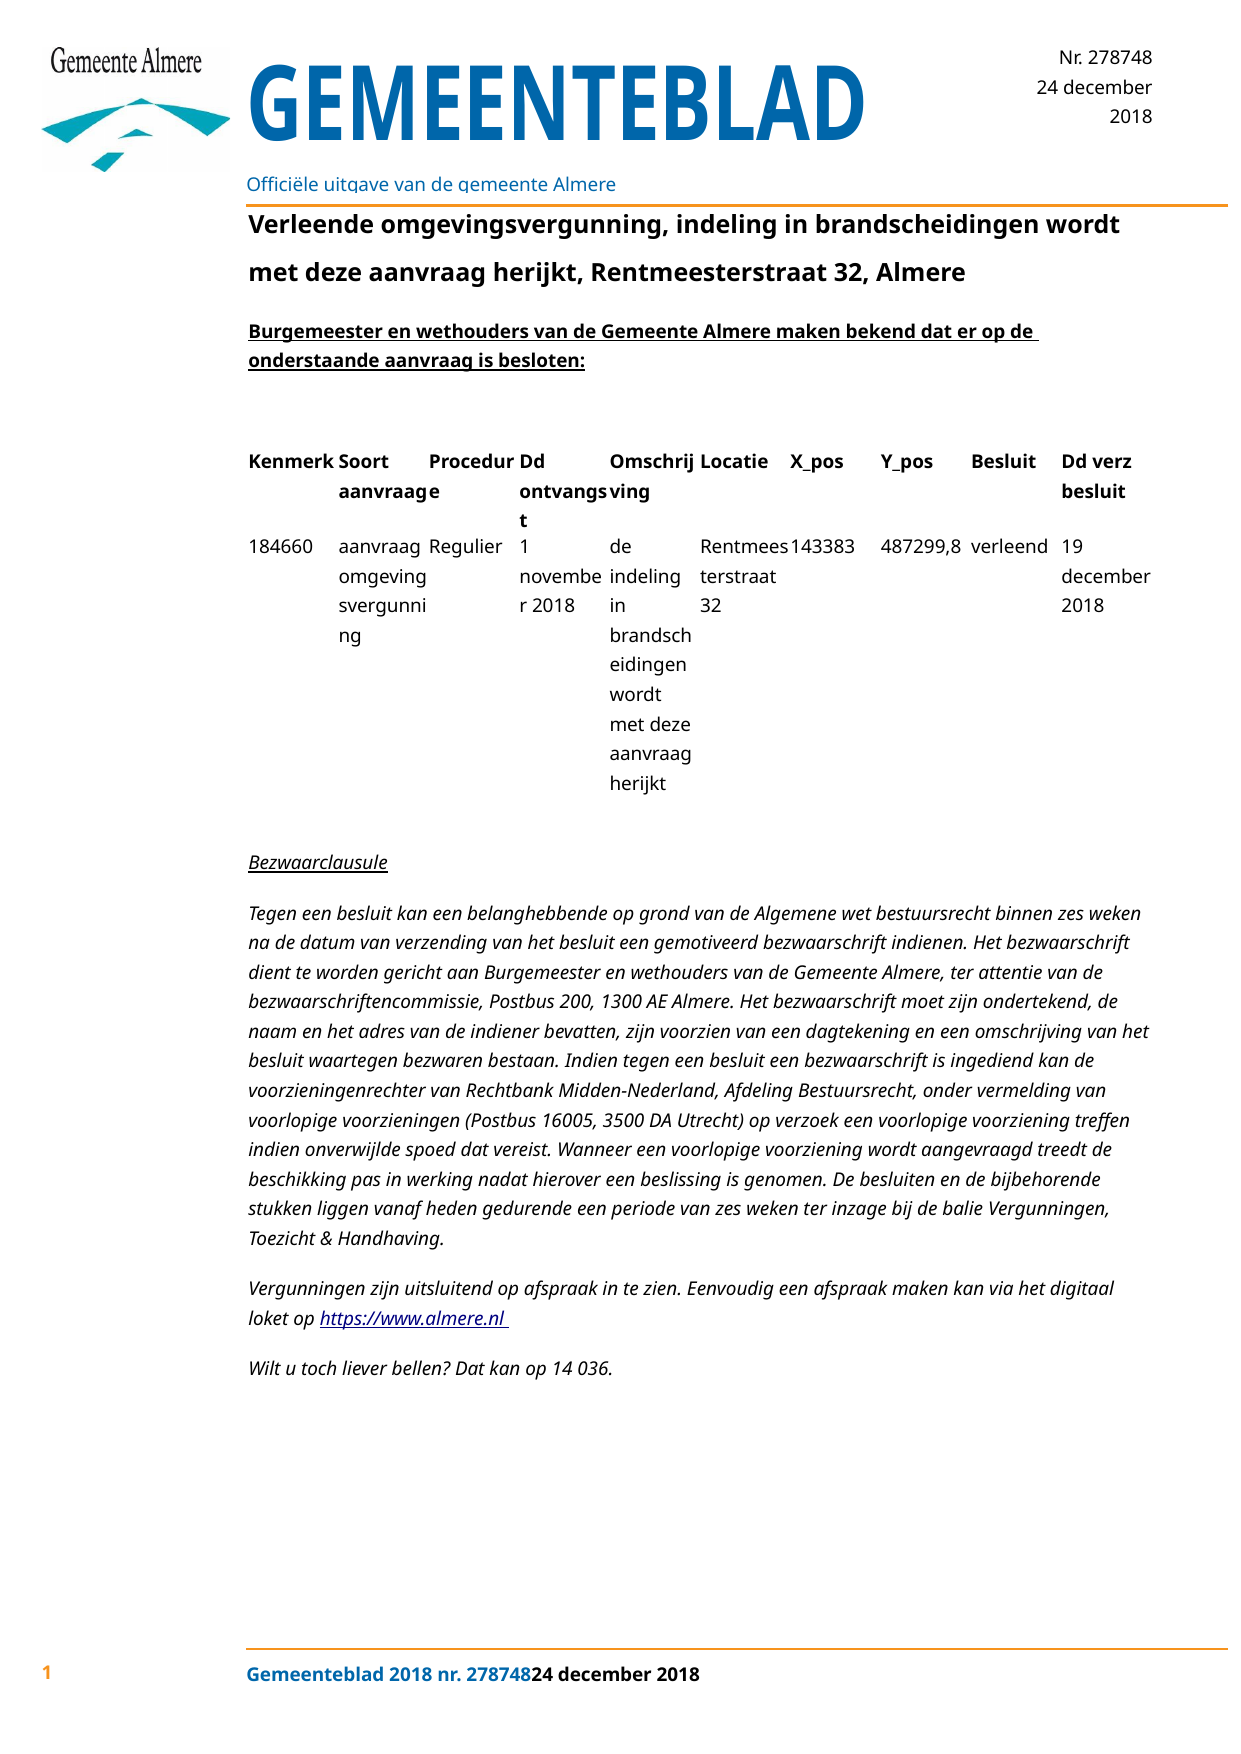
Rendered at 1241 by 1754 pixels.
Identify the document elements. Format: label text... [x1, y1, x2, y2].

table_cell Rentmeesterstraat 32 [700, 533, 790, 796]
table_cell 143383 [790, 533, 881, 796]
table_header Kenmerk [248, 449, 338, 533]
table_header Dd ontvangst [519, 449, 609, 533]
table_header X_pos [790, 449, 881, 533]
table_cell aanvraag omgevingsvergunning [338, 533, 429, 796]
table_header Besluit [971, 449, 1061, 533]
table_cell Regulier [429, 533, 519, 796]
table_header Omschrijving [609, 449, 700, 533]
picture [41, 47, 231, 172]
text Tegen een besluit kan een belanghebbende op grond van de Algemene wet bestuursrecht binnen zes weken na de datum van verzending van het besluit een gemotiveerd bezwaarschrift indienen. Het bezwaarschrift dient te worden gericht aan Burgemeester en wethouders van de Gemeente Almere, ter attentie van de bezwaarschriftencommissie, Postbus 200, 1300 AE Almere. Het bezwaarschrift moet zijn ondertekend, de naam en het adres van de indiener bevatten, zijn voorzien van een dagtekening en een omschrijving van het besluit waartegen bezwaren bestaan. Indien tegen een besluit een bezwaarschrift is ingediend kan de voorzieningenrechter van Rechtbank Midden-Nederland, Afdeling Bestuursrecht, onder vermelding van voorlopige voorzieningen (Postbus 16005, 3500 DA Utrecht) op verzoek een voorlopige voorziening treffen indien onverwijlde spoed dat vereist. Wanneer een voorlopige voorziening wordt aangevraagd treedt de beschikking pas in werking nadat hierover een beslissing is genomen. De besluiten en de bijbehorende stukken liggen vanaf heden gedurende een periode van zes weken ter inzage bij de balie Vergunningen, Toezicht & Handhaving. [248, 900, 1152, 1251]
table_header Soort aanvraag [338, 449, 429, 533]
table_cell 184660 [248, 533, 338, 796]
text Vergunningen zijn uitsluitend op afspraak in te zien. Eenvoudig een afspraak maken kan via het digitaal loket op https://www.almere.nl [248, 1276, 1152, 1331]
text Bezwaarclausule [248, 849, 1152, 875]
table_header Y_pos [881, 449, 971, 533]
text Wilt u toch liever bellen? Dat kan op 14 036. [248, 1356, 1152, 1381]
table_cell 1 november 2018 [519, 533, 609, 796]
table_cell de indeling in brandscheidingen wordt met deze aanvraag herijkt [609, 533, 700, 796]
table_cell 487299,8 [881, 533, 971, 796]
text Verleende omgevingsvergunning, indeling in brandscheidingen wordt met deze aanvraag herijkt, Rentmeesterstraat 32, Almere [248, 207, 1152, 288]
table_cell 19 december 2018 [1061, 533, 1152, 796]
table_header Locatie [700, 449, 790, 533]
table_header Procedure [429, 449, 519, 533]
text Burgemeester en wethouders van de Gemeente Almere maken bekend dat er op de onderstaande aanvraag is besloten: [248, 318, 1152, 373]
table_cell verleend [971, 533, 1061, 796]
table_header Dd verz besluit [1061, 449, 1152, 533]
